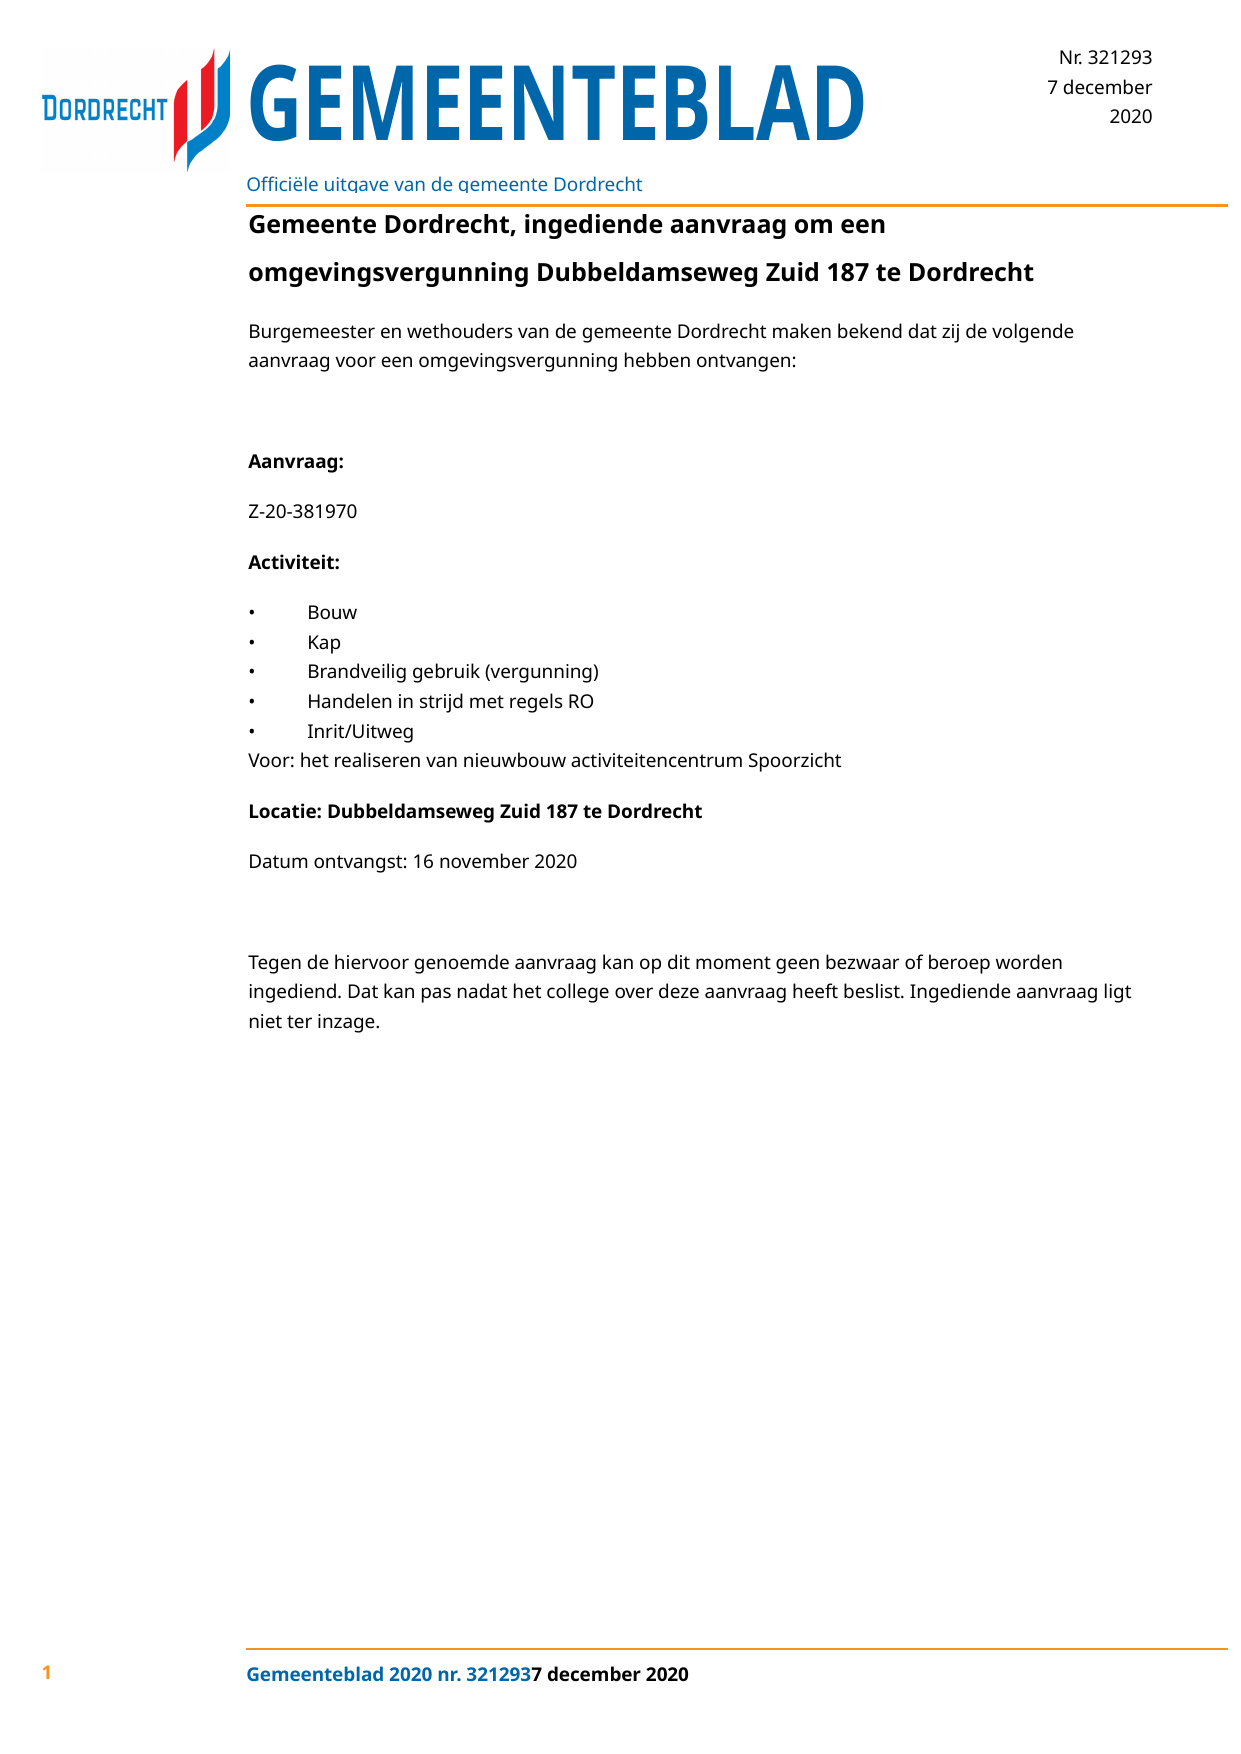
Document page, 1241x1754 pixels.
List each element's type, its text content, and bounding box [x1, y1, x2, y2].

text Z-20-381970 [248, 499, 1152, 524]
text Burgemeester en wethouders van de gemeente Dordrecht maken bekend dat zij de volgende aanvraag voor een omgevingsvergunning hebben ontvangen: [248, 318, 1152, 373]
text Tegen de hiervoor genoemde aanvraag kan op dit moment geen bezwaar of beroep worden ingediend. Dat kan pas nadat het college over deze aanvraag heeft beslist. Ingediende aanvraag ligt niet ter inzage. [248, 949, 1152, 1034]
text Activiteit: [248, 549, 1152, 575]
list Bouw [248, 599, 1152, 625]
text Datum ontvangst: 16 november 2020 [248, 848, 1152, 874]
list Handelen in strijd met regels RO [248, 688, 1152, 714]
list Brandveilig gebruik (vergunning) [248, 659, 1152, 684]
text Locatie: Dubbeldamseweg Zuid 187 te Dordrecht [248, 798, 1152, 824]
text Aanvraag: [248, 448, 1152, 474]
picture [41, 47, 231, 172]
text Gemeente Dordrecht, ingediende aanvraag om een omgevingsvergunning Dubbeldamseweg Zuid 187 te Dordrecht [248, 207, 1152, 288]
list Kap [248, 629, 1152, 655]
list Inrit/Uitweg [248, 718, 1152, 744]
text Voor: het realiseren van nieuwbouw activiteitencentrum Spoorzicht [248, 747, 1152, 773]
